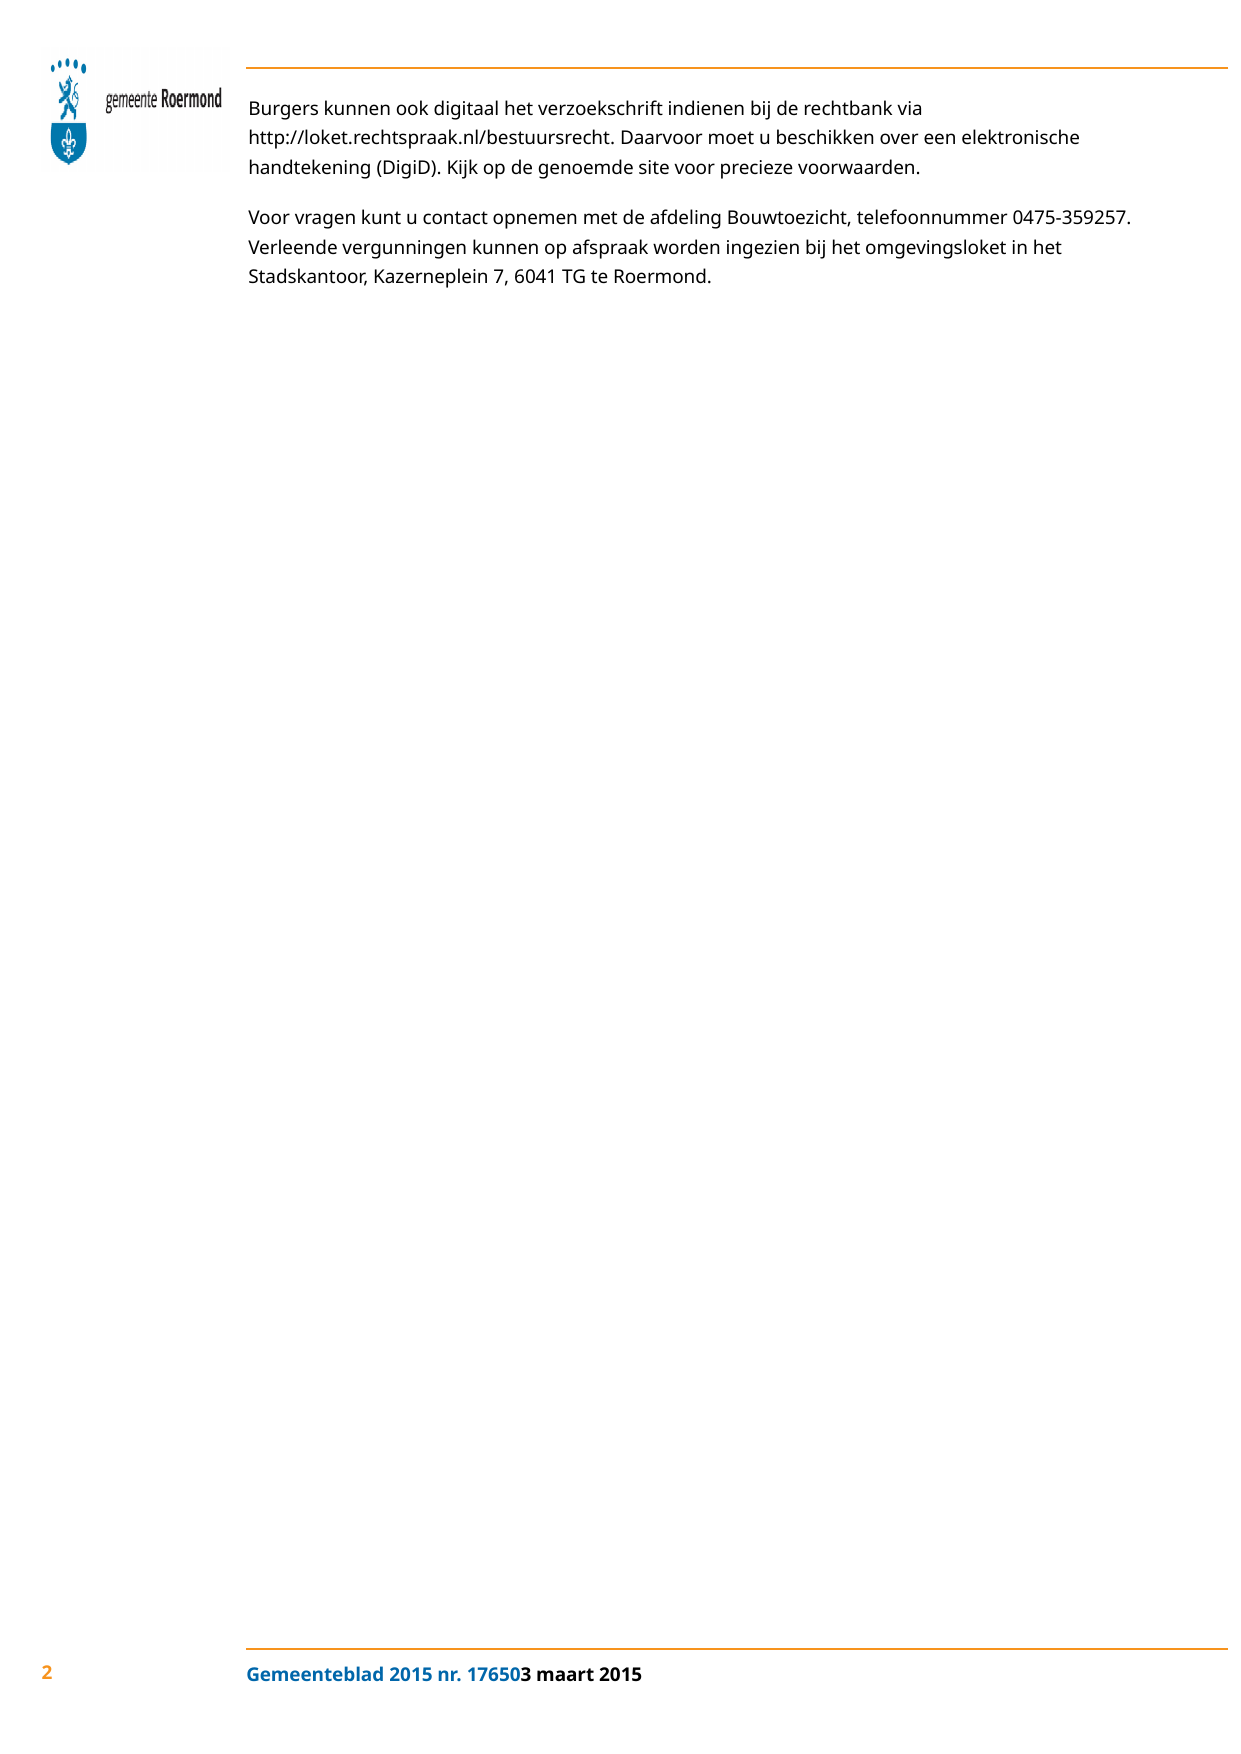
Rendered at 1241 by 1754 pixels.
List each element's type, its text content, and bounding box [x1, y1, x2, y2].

text Voor vragen kunt u contact opnemen met de afdeling Bouwtoezicht, telefoonnummer 0475-359257. Verleende vergunningen kunnen op afspraak worden ingezien bij het omgevingsloket in het Stadskantoor, Kazerneplein 7, 6041 TG te Roermond. [248, 204, 1152, 289]
picture [41, 47, 231, 172]
text Burgers kunnen ook digitaal het verzoekschrift indienen bij de rechtbank via http://loket.rechtspraak.nl/bestuursrecht. Daarvoor moet u beschikken over een elektronische handtekening (DigiD). Kijk op de genoemde site voor precieze voorwaarden. [248, 95, 1152, 180]
